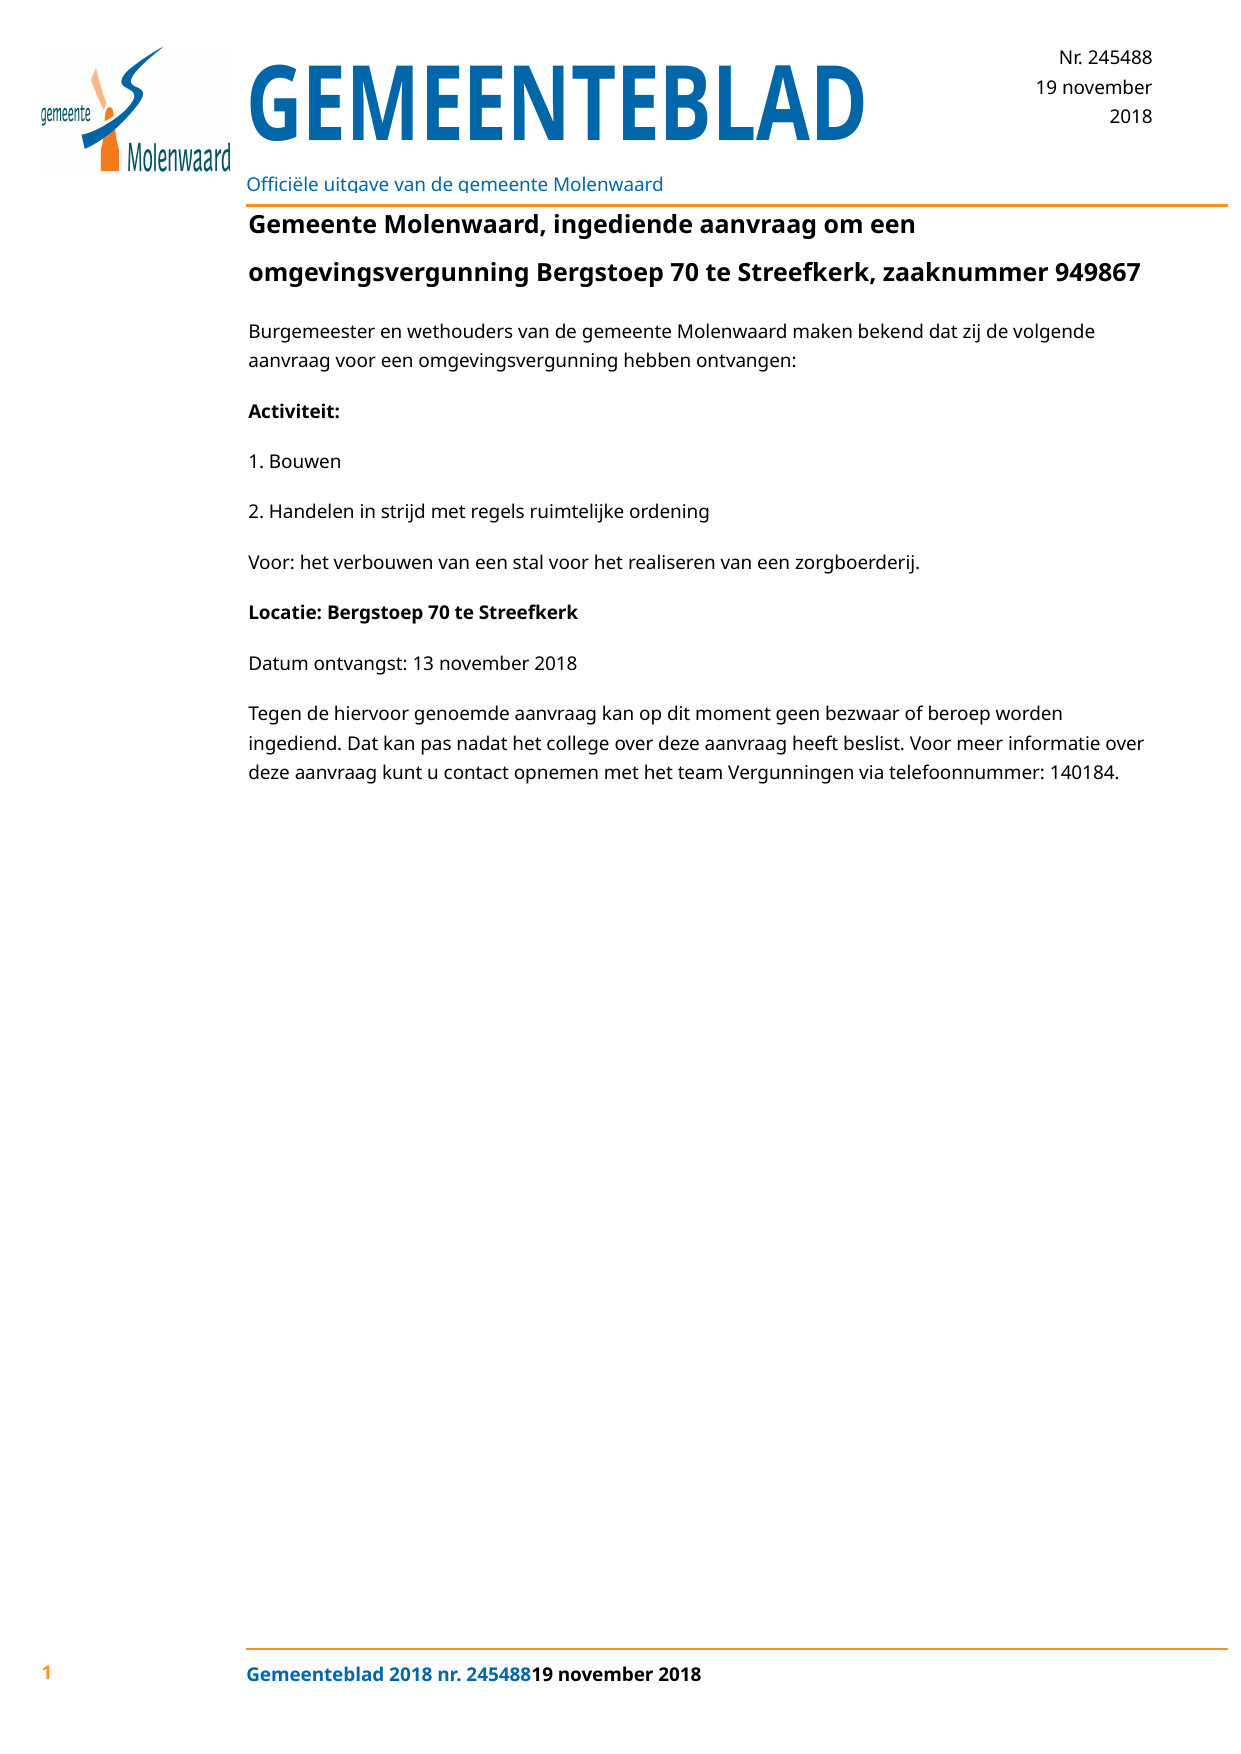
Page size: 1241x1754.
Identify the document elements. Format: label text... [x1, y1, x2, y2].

text Gemeente Molenwaard, ingediende aanvraag om een omgevingsvergunning Bergstoep 70 te Streefkerk, zaaknummer 949867 [248, 207, 1152, 288]
text Voor: het verbouwen van een stal voor het realiseren van een zorgboerderij. [248, 549, 1152, 575]
text Burgemeester en wethouders van de gemeente Molenwaard maken bekend dat zij de volgende aanvraag voor een omgevingsvergunning hebben ontvangen: [248, 318, 1152, 373]
text Datum ontvangst: 13 november 2018 [248, 650, 1152, 676]
text Activiteit: [248, 398, 1152, 424]
text Locatie: Bergstoep 70 te Streefkerk [248, 599, 1152, 625]
text 1. Bouwen [248, 448, 1152, 474]
text Tegen de hiervoor genoemde aanvraag kan op dit moment geen bezwaar of beroep worden ingediend. Dat kan pas nadat het college over deze aanvraag heeft beslist. Voor meer informatie over deze aanvraag kunt u contact opnemen met het team Vergunningen via telefoonnummer: 140184. [248, 700, 1152, 785]
text 2. Handelen in strijd met regels ruimtelijke ordening [248, 499, 1152, 524]
picture [41, 47, 231, 172]
